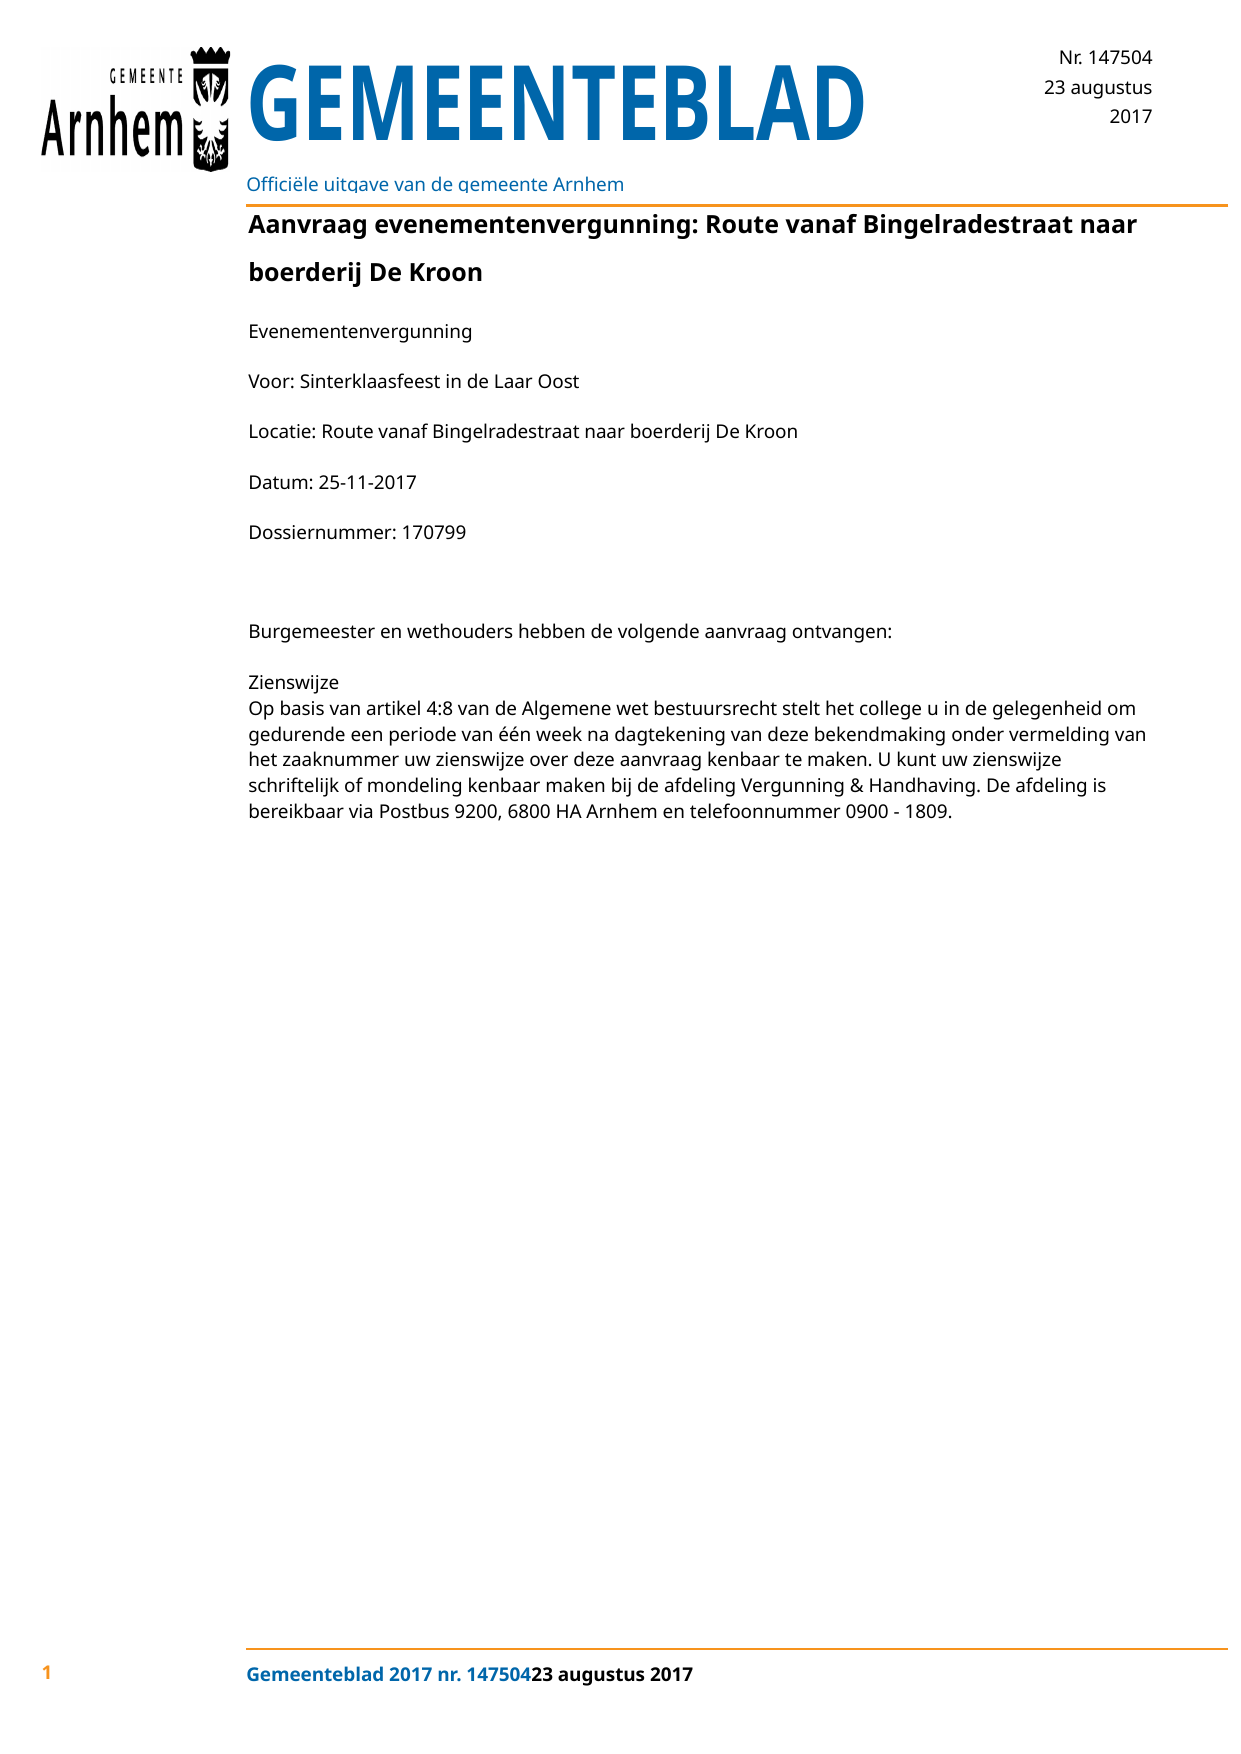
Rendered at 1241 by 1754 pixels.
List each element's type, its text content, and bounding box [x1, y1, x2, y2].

picture [41, 47, 231, 172]
text Aanvraag evenementenvergunning: Route vanaf Bingelradestraat naar boerderij De Kroon [248, 207, 1152, 288]
text Zienswijze [248, 669, 1152, 695]
text Burgemeester en wethouders hebben de volgende aanvraag ontvangen: [248, 618, 1152, 643]
text Voor: Sinterklaasfeest in de Laar Oost [248, 368, 1152, 394]
text Op basis van artikel 4:8 van de Algemene wet bestuursrecht stelt het college u in de gelegenheid om gedurende een periode van één week na dagtekening van deze bekendmaking onder vermelding van het zaaknummer uw zienswijze over deze aanvraag kenbaar te maken. U kunt uw zienswijze schriftelijk of mondeling kenbaar maken bij de afdeling Vergunning & Handhaving. De afdeling is bereikbaar via Postbus 9200, 6800 HA Arnhem en telefoonnummer 0900 - 1809. [248, 695, 1152, 824]
text Evenementenvergunning [248, 318, 1152, 344]
text Dossiernummer: 170799 [248, 519, 1152, 545]
text Datum: 25-11-2017 [248, 469, 1152, 495]
text Locatie: Route vanaf Bingelradestraat naar boerderij De Kroon [248, 419, 1152, 444]
